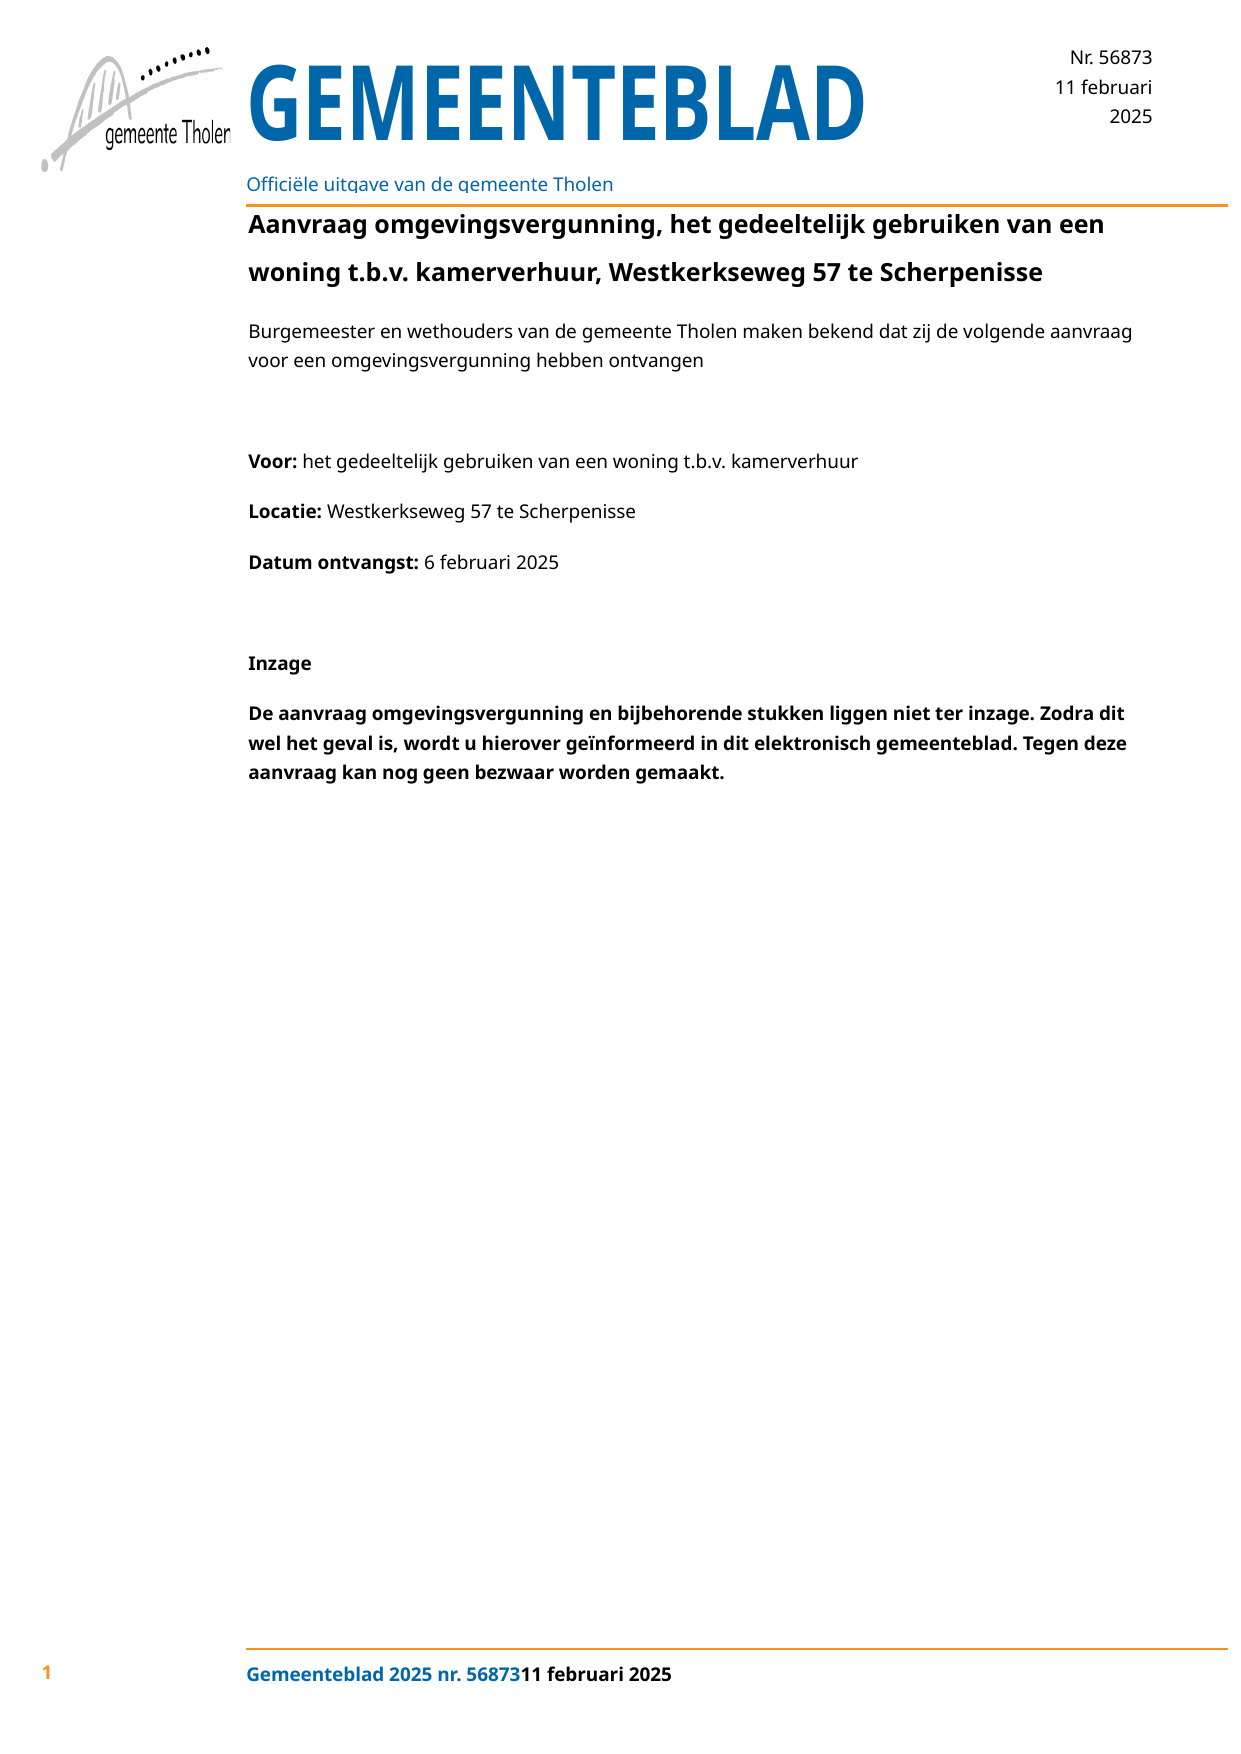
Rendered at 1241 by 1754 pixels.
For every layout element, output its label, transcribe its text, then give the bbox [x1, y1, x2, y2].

text Locatie: Westkerkseweg 57 te Scherpenisse [248, 499, 1152, 524]
text Datum ontvangst: 6 februari 2025 [248, 549, 1152, 575]
text Inzage [248, 650, 1152, 676]
text Voor: het gedeeltelijk gebruiken van een woning t.b.v. kamerverhuur [248, 448, 1152, 474]
text Aanvraag omgevingsvergunning, het gedeeltelijk gebruiken van een woning t.b.v. kamerverhuur, Westkerkseweg 57 te Scherpenisse [248, 207, 1152, 288]
text De aanvraag omgevingsvergunning en bijbehorende stukken liggen niet ter inzage. Zodra dit wel het geval is, wordt u hierover geïnformeerd in dit elektronisch gemeenteblad. Tegen deze aanvraag kan nog geen bezwaar worden gemaakt. [248, 700, 1152, 785]
text Burgemeester en wethouders van de gemeente Tholen maken bekend dat zij de volgende aanvraag voor een omgevingsvergunning hebben ontvangen [248, 318, 1152, 373]
picture [41, 47, 231, 172]
